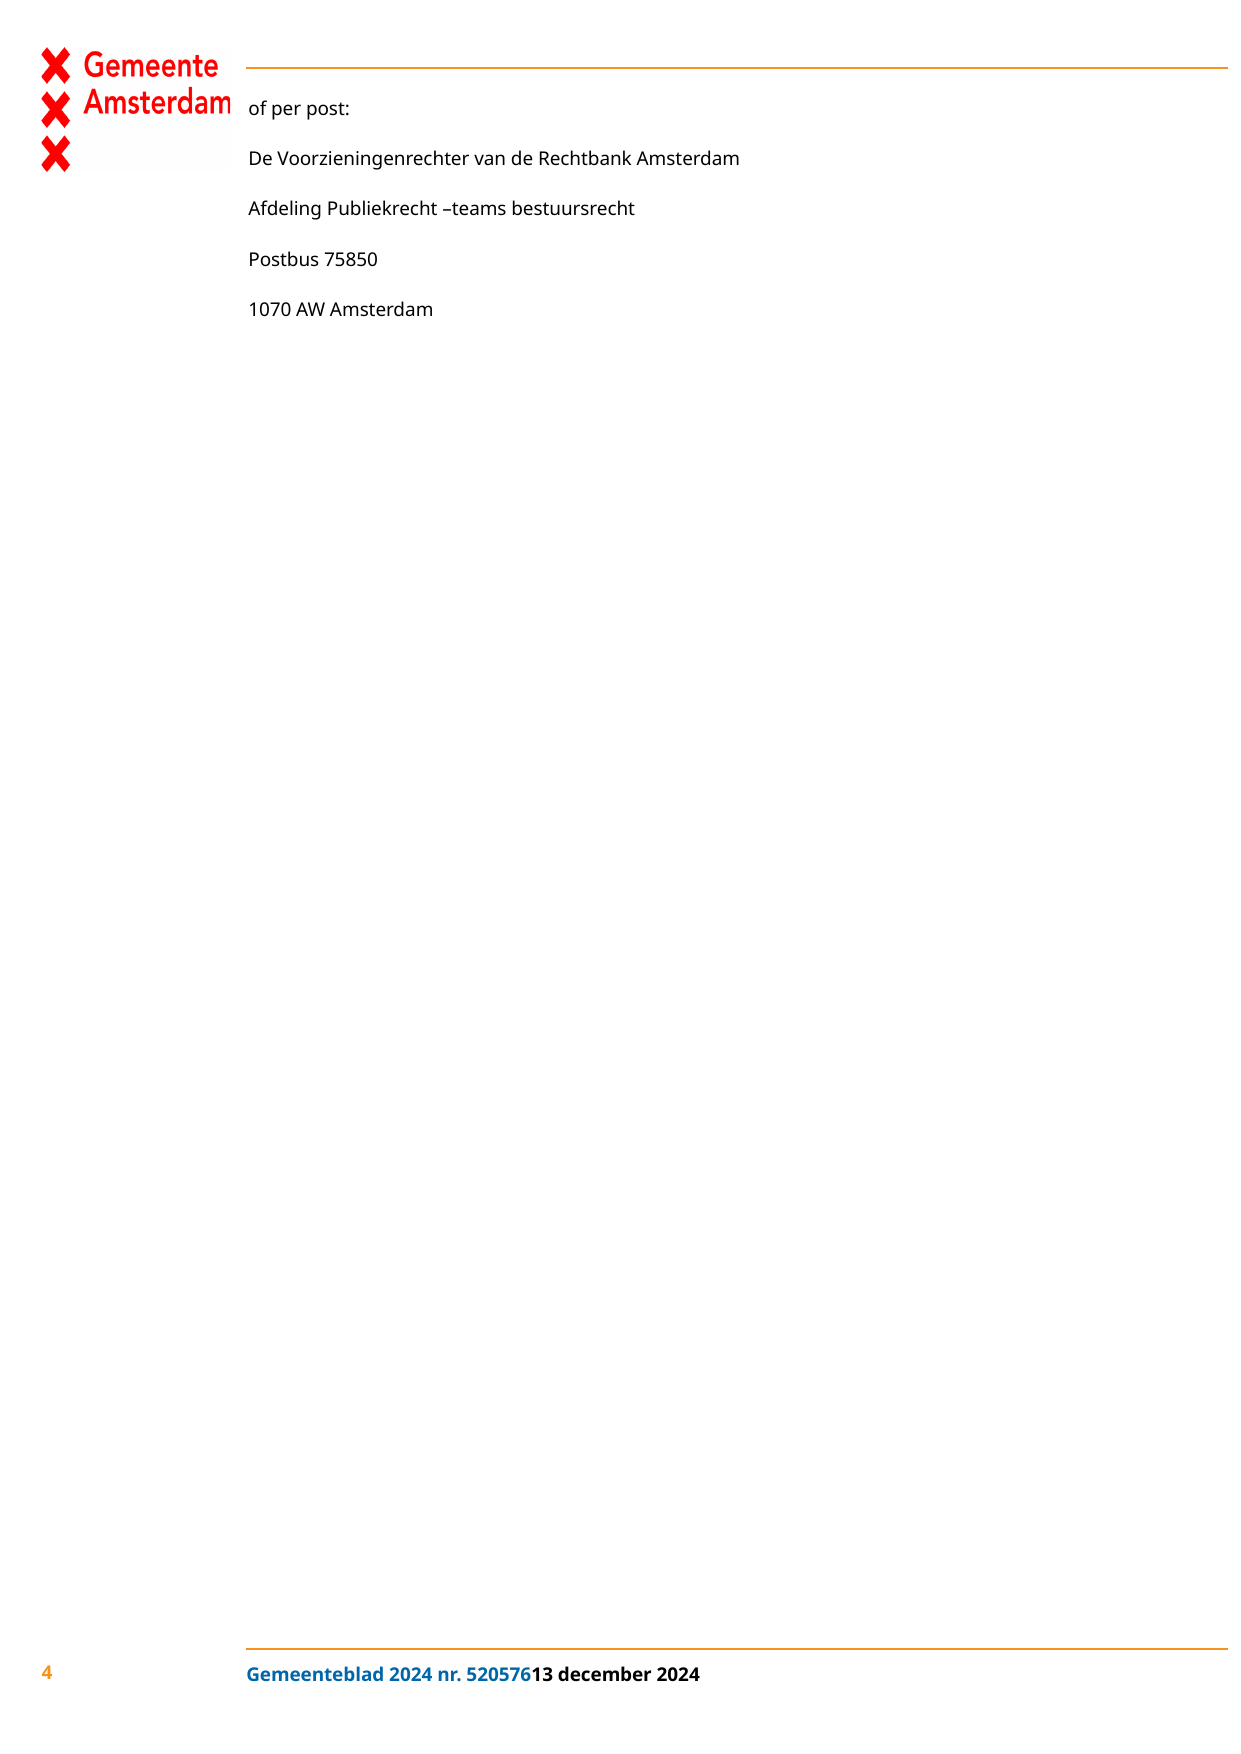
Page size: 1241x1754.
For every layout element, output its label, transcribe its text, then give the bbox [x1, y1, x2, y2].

text Postbus 75850 [248, 246, 1152, 272]
text De Voorzieningenrechter van de Rechtbank Amsterdam [248, 145, 1152, 171]
text 1070 AW Amsterdam [248, 296, 1152, 322]
text Afdeling Publiekrecht –teams bestuursrecht [248, 196, 1152, 221]
text of per post: [248, 95, 1152, 121]
picture [41, 47, 231, 172]
